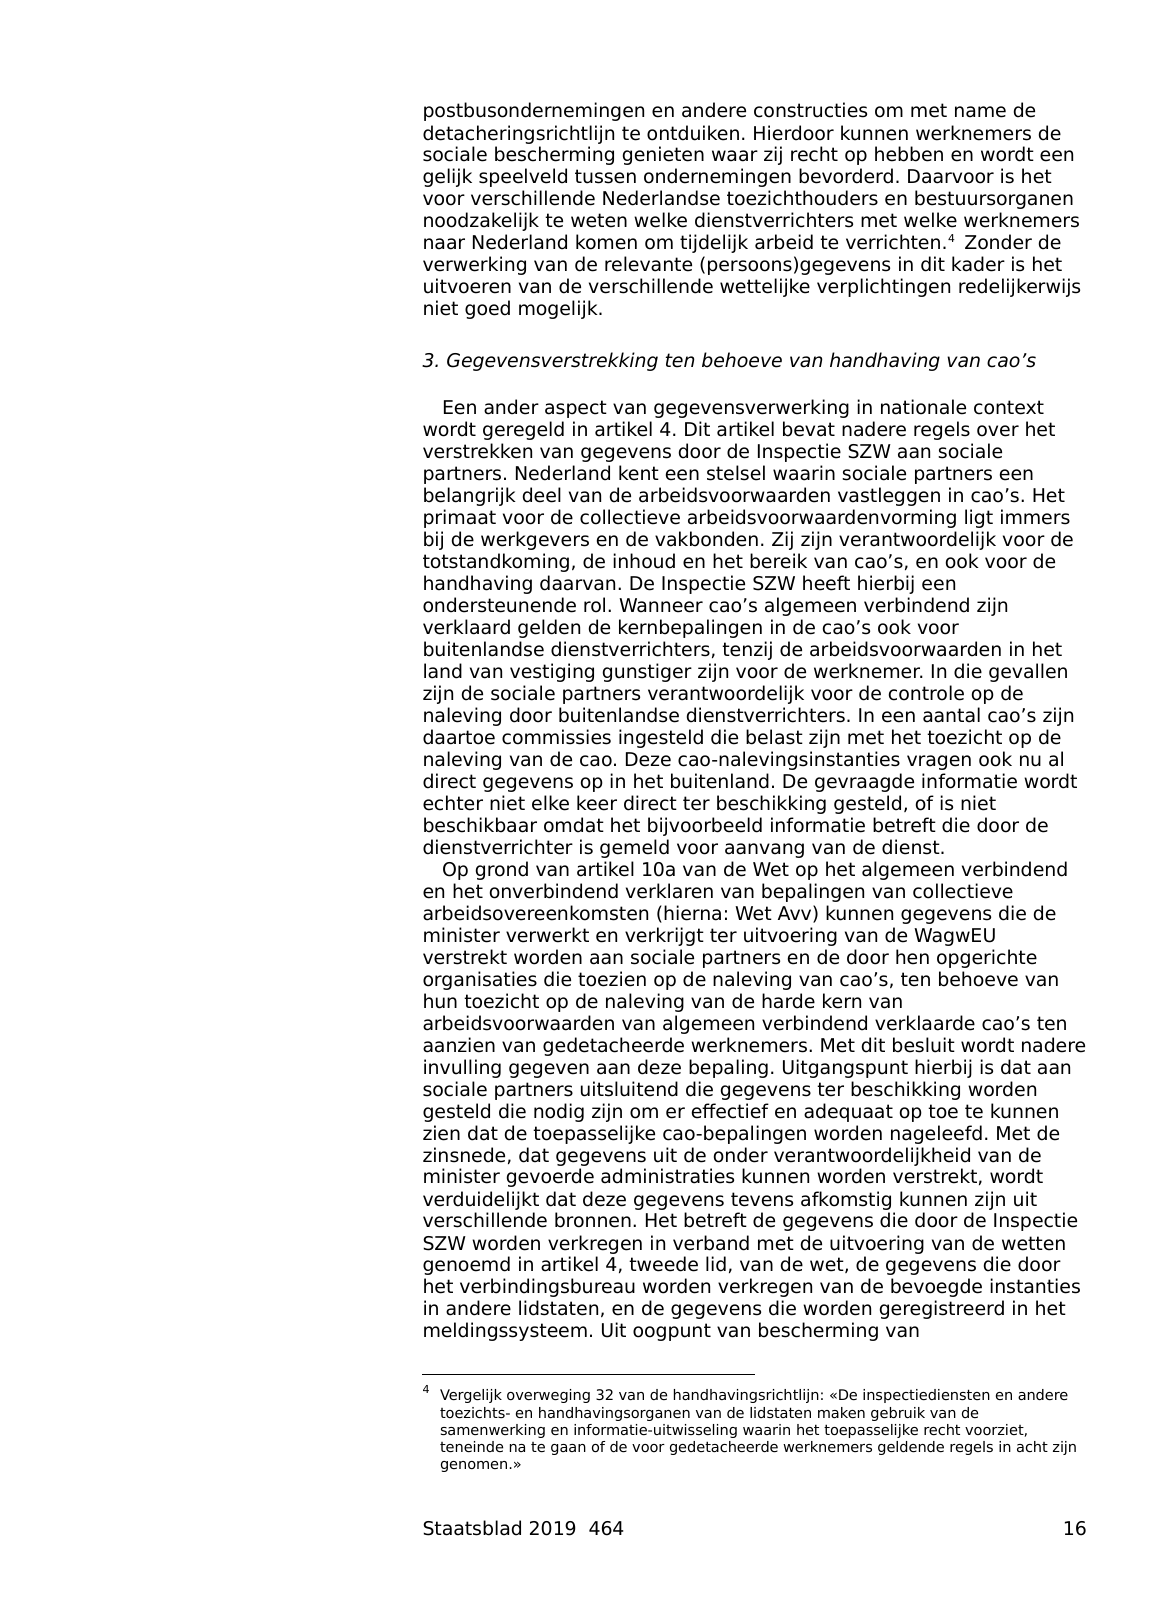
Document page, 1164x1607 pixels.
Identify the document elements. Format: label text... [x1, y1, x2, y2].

text Een ander aspect van gegevensverwerking in nationale context wordt geregeld in artikel 4. Dit artikel bevat nadere regels over het verstrekken van gegevens door de Inspectie SZW aan sociale partners. Nederland kent een stelsel waarin sociale partners een belangrijk deel van de arbeidsvoorwaarden vastleggen in cao’s. Het primaat voor de collectieve arbeidsvoorwaardenvorming ligt immers bij de werkgevers en de vakbonden. Zij zijn verantwoordelijk voor de totstandkoming, de inhoud en het bereik van cao’s, en ook voor de handhaving daarvan. De Inspectie SZW heeft hierbij een ondersteunende rol. Wanneer cao’s algemeen verbindend zijn verklaard gelden de kernbepalingen in de cao’s ook voor buitenlandse dienstverrichters, tenzij de arbeidsvoorwaarden in het land van vestiging gunstiger zijn voor de werknemer. In die gevallen zijn de sociale partners verantwoordelijk voor de controle op de naleving door buitenlandse dienstverrichters. In een aantal cao’s zijn daartoe commissies ingesteld die belast zijn met het toezicht op de naleving van de cao. Deze cao-nalevingsinstanties vragen ook nu al direct gegevens op in het buitenland. De gevraagde informatie wordt echter niet elke keer direct ter beschikking gesteld, of is niet beschikbaar omdat het bijvoorbeeld informatie betreft die door de dienstverrichter is gemeld voor aanvang van de dienst. [422, 397, 1087, 859]
text Op grond van artikel 10a van de Wet op het algemeen verbindend en het onverbindend verklaren van bepalingen van collectieve arbeidsovereenkomsten (hierna: Wet Avv) kunnen gegevens die de minister verwerkt en verkrijgt ter uitvoering van de WagwEU verstrekt worden aan sociale partners en de door hen opgerichte organisaties die toezien op de naleving van cao’s, ten behoeve van hun toezicht op de naleving van de harde kern van arbeidsvoorwaarden van algemeen verbindend verklaarde cao’s ten aanzien van gedetacheerde werknemers. Met dit besluit wordt nadere invulling gegeven aan deze bepaling. Uitgangspunt hierbij is dat aan sociale partners uitsluitend die gegevens ter beschikking worden gesteld die nodig zijn om er effectief en adequaat op toe te kunnen zien dat de toepasselijke cao-bepalingen worden nageleefd. Met de zinsnede, dat gegevens uit de onder verantwoordelijkheid van de minister gevoerde administraties kunnen worden verstrekt, wordt verduidelijkt dat deze gegevens tevens afkomstig kunnen zijn uit verschillende bronnen. Het betreft de gegevens die door de Inspectie SZW worden verkregen in verband met de uitvoering van de wetten genoemd in artikel 4, tweede lid, van de wet, de gegevens die door het verbindingsbureau worden verkregen van de bevoegde instanties in andere lidstaten, en de gegevens die worden geregistreerd in het meldingssysteem. Uit oogpunt van bescherming van [422, 859, 1087, 1342]
text Vergelijk overweging 32 van de handhavingsrichtlijn: «De inspectiediensten en andere toezichts- en handhavingsorganen van de lidstaten maken gebruik van de samenwerking en informatie-uitwisseling waarin het toepasselijke recht voorziet, teneinde na te gaan of de voor gedetacheerde werknemers geldende regels in acht zijn genomen.» [422, 1383, 1087, 1473]
subtitle 3. Gegevensverstrekking ten behoeve van handhaving van cao’s [422, 350, 1087, 372]
text postbusondernemingen en andere constructies om met name de detacheringsrichtlijn te ontduiken. Hierdoor kunnen werknemers de sociale bescherming genieten waar zij recht op hebben en wordt een gelijk speelveld tussen ondernemingen bevorderd. Daarvoor is het voor verschillende Nederlandse toezichthouders en bestuursorganen noodzakelijk te weten welke dienstverrichters met welke werknemers naar Nederland komen om tijdelijk arbeid te verrichten. Zonder de verwerking van de relevante (persoons)gegevens in dit kader is het uitvoeren van de verschillende wettelijke verplichtingen redelijkerwijs niet goed mogelijk. [422, 100, 1087, 320]
